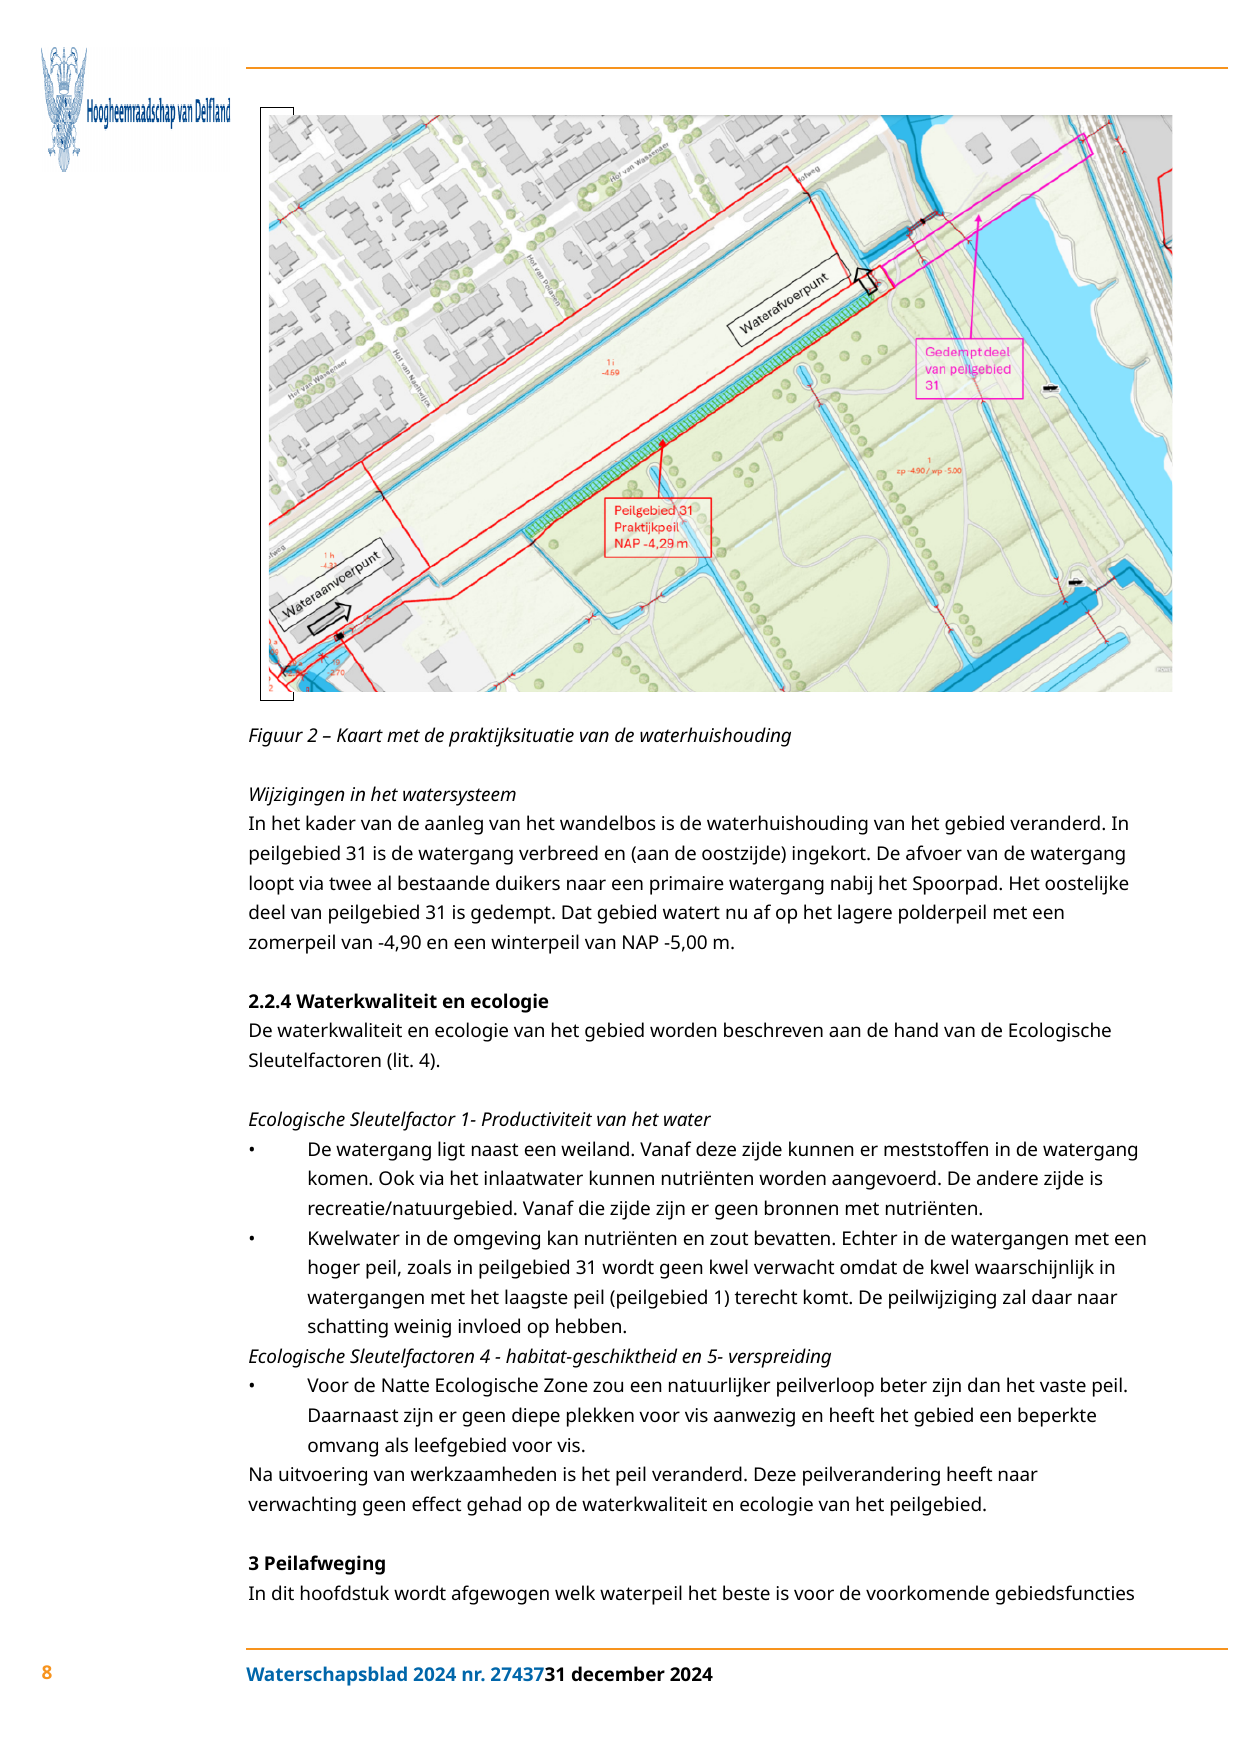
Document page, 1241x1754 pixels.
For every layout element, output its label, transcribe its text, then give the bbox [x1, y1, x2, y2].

text 3 Peilafweging [248, 1550, 1152, 1576]
text De waterkwaliteit en ecologie van het gebied worden beschreven aan de hand van de Ecologische Sleutelfactoren (lit. 4). [248, 1018, 1152, 1073]
text In het kader van de aanleg van het wandelbos is de waterhuishouding van het gebied veranderd. In peilgebied 31 is de watergang verbreed en (aan de oostzijde) ingekort. De afvoer van de watergang loopt via twee al bestaande duikers naar een primaire watergang nabij het Spoorpad. Het oostelijke deel van peilgebied 31 is gedempt. Dat gebied watert nu af op het lagere polderpeil met een zomerpeil van -4,90 en een winterpeil van NAP -5,00 m. [248, 811, 1152, 954]
text Figuur 2 – Kaart met de praktijksituatie van de waterhuishouding [248, 722, 1152, 747]
list De watergang ligt naast een weiland. Vanaf deze zijde kunnen er meststoffen in de watergang komen. Ook via het inlaatwater kunnen nutriënten worden aangevoerd. De andere zijde is recreatie/natuurgebied. Vanaf die zijde zijn er geen bronnen met nutriënten. [248, 1136, 1152, 1221]
text 2.2.4 Waterkwaliteit en ecologie [248, 988, 1152, 1014]
list Kwelwater in de omgeving kan nutriënten en zout bevatten. Echter in de watergangen met een hoger peil, zoals in peilgebied 31 wordt geen kwel verwacht omdat de kwel waarschijnlijk in watergangen met het laagste peil (peilgebied 1) terecht komt. De peilwijziging zal daar naar schatting weinig invloed op hebben. [248, 1225, 1152, 1339]
list Voor de Natte Ecologische Zone zou een natuurlijker peilverloop beter zijn dan het vaste peil. Daarnaast zijn er geen diepe plekken voor vis aanwezig en heeft het gebied een beperkte omvang als leefgebied voor vis. [248, 1373, 1152, 1457]
picture [41, 47, 231, 172]
text In dit hoofdstuk wordt afgewogen welk waterpeil het beste is voor de voorkomende gebiedsfuncties [248, 1580, 1152, 1605]
text Ecologische Sleutelfactor 1- Productiviteit van het water [248, 1106, 1152, 1132]
text Wijzigingen in het watersysteem [248, 781, 1152, 807]
text Ecologische Sleutelfactoren 4 - habitat-geschiktheid en 5- verspreiding [248, 1343, 1152, 1369]
text Na uitvoering van werkzaamheden is het peil veranderd. Deze peilverandering heeft naar verwachting geen effect gehad op de waterkwaliteit en ecologie van het peilgebied. [248, 1461, 1152, 1517]
picture [268, 115, 1173, 692]
